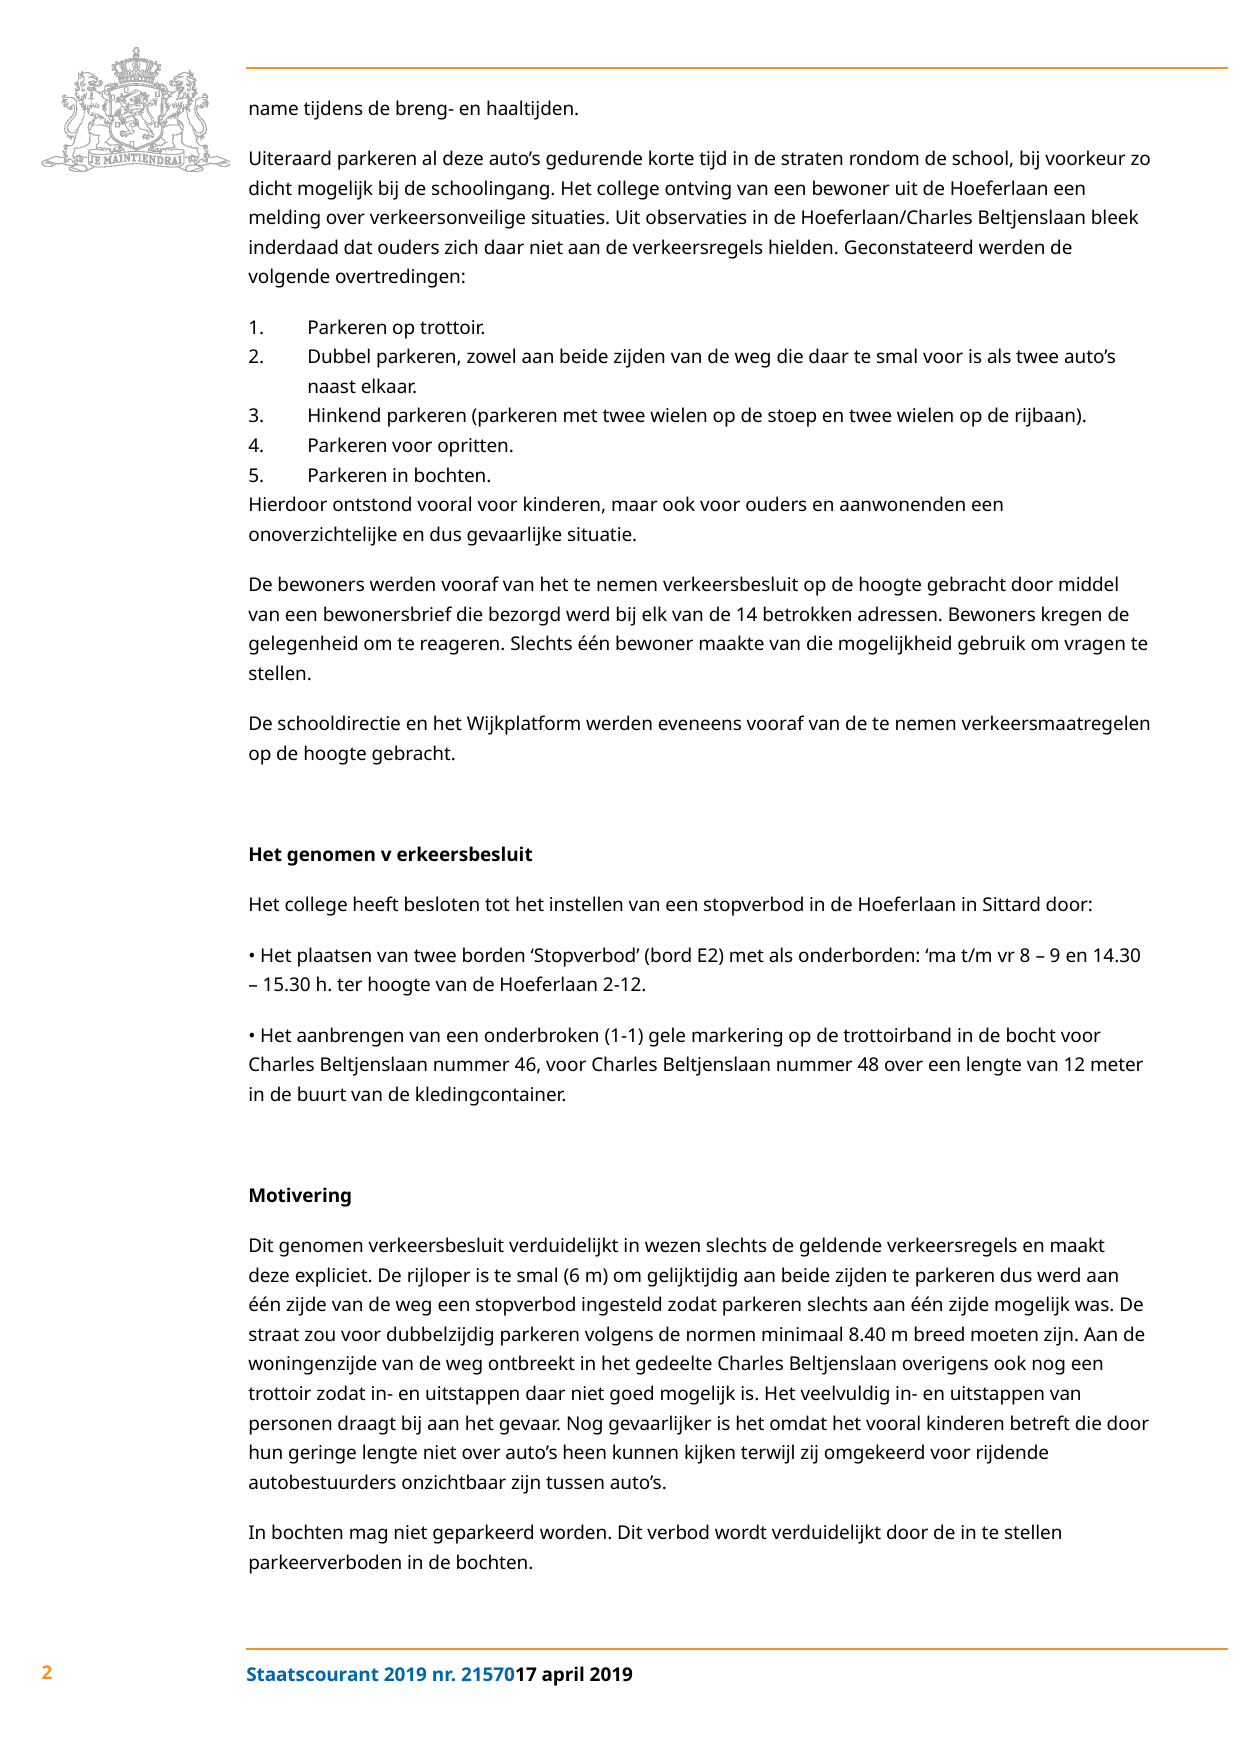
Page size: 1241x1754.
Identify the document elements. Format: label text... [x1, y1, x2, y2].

list Dubbel parkeren, zowel aan beide zijden van de weg die daar te smal voor is als twee auto’s naast elkaar. [248, 343, 1152, 399]
text Het college heeft besloten tot het instellen van een stopverbod in de Hoeferlaan in Sittard door: [248, 891, 1152, 917]
text Hierdoor ontstond vooral voor kinderen, maar ook voor ouders en aanwonenden een onoverzichtelijke en dus gevaarlijke situatie. [248, 491, 1152, 547]
text • Het aanbrengen van een onderbroken (1-1) gele markering op de trottoirband in de bocht voor Charles Beltjenslaan nummer 46, voor Charles Beltjenslaan nummer 48 over een lengte van 12 meter in de buurt van de kledingcontainer. [248, 1022, 1152, 1107]
text Uiteraard parkeren al deze auto’s gedurende korte tijd in de straten rondom de school, bij voorkeur zo dicht mogelijk bij de schoolingang. Het college ontving van een bewoner uit de Hoeferlaan een melding over verkeersonveilige situaties. Uit observaties in de Hoeferlaan/Charles Beltjenslaan bleek inderdaad dat ouders zich daar niet aan de verkeersregels hielden. Geconstateerd werden de volgende overtredingen: [248, 145, 1152, 289]
text • Het plaatsen van twee borden ‘Stopverbod’ (bord E2) met als onderborden: ‘ma t/m vr 8 – 9 en 14.30 – 15.30 h. ter hoogte van de Hoeferlaan 2-12. [248, 942, 1152, 997]
text De schooldirectie en het Wijkplatform werden eveneens vooraf van de te nemen verkeersmaatregelen op de hoogte gebracht. [248, 711, 1152, 766]
list Parkeren op trottoir. [248, 314, 1152, 340]
text Motivering [248, 1182, 1152, 1208]
list Hinkend parkeren (parkeren met twee wielen op de stoep en twee wielen op de rijbaan). [248, 403, 1152, 428]
list Parkeren voor opritten. [248, 432, 1152, 458]
text Het genomen v erkeersbesluit [248, 841, 1152, 867]
list Parkeren in bochten. [248, 462, 1152, 488]
text In bochten mag niet geparkeerd worden. Dit verbod wordt verduidelijkt door de in te stellen parkeerverboden in de bochten. [248, 1519, 1152, 1575]
text De bewoners werden vooraf van het te nemen verkeersbesluit op de hoogte gebracht door middel van een bewonersbrief die bezorgd werd bij elk van de 14 betrokken adressen. Bewoners kregen de gelegenheid om te reageren. Slechts één bewoner maakte van die mogelijkheid gebruik om vragen te stellen. [248, 571, 1152, 686]
text Dit genomen verkeersbesluit verduidelijkt in wezen slechts de geldende verkeersregels en maakt deze expliciet. De rijloper is te smal (6 m) om gelijktijdig aan beide zijden te parkeren dus werd aan één zijde van de weg een stopverbod ingesteld zodat parkeren slechts aan één zijde mogelijk was. De straat zou voor dubbelzijdig parkeren volgens de normen minimaal 8.40 m breed moeten zijn. Aan de woningenzijde van de weg ontbreekt in het gedeelte Charles Beltjenslaan overigens ook nog een trottoir zodat in- en uitstappen daar niet goed mogelijk is. Het veelvuldig in- en uitstappen van personen draagt bij aan het gevaar. Nog gevaarlijker is het omdat het vooral kinderen betreft die door hun geringe lengte niet over auto’s heen kunnen kijken terwijl zij omgekeerd voor rijdende autobestuurders onzichtbaar zijn tussen auto’s. [248, 1232, 1152, 1495]
text name tijdens de breng- en haaltijden. [248, 95, 1152, 121]
picture [41, 47, 231, 172]
